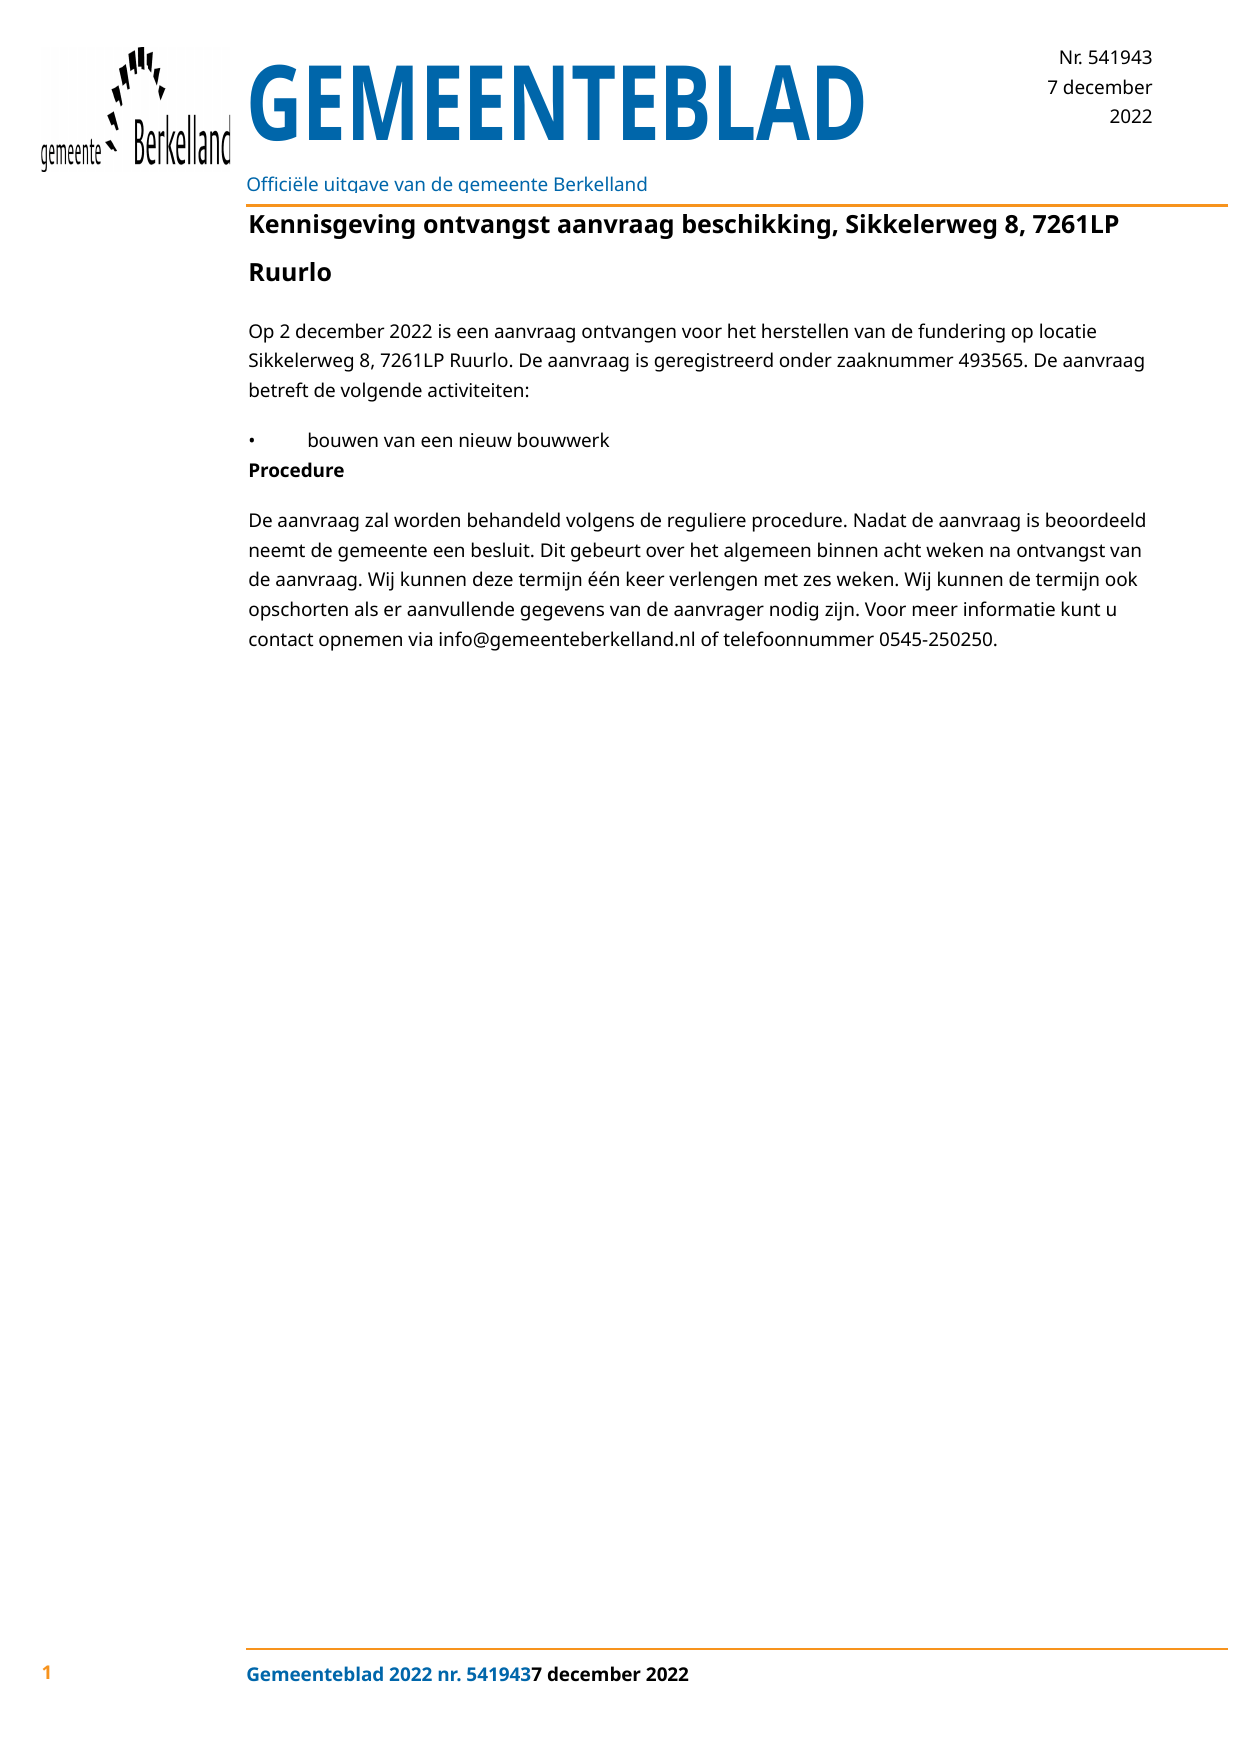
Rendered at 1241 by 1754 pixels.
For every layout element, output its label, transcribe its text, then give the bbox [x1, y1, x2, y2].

text Op 2 december 2022 is een aanvraag ontvangen voor het herstellen van de fundering op locatie Sikkelerweg 8, 7261LP Ruurlo. De aanvraag is geregistreerd onder zaaknummer 493565. De aanvraag betreft de volgende activiteiten: [248, 318, 1152, 403]
text Procedure [248, 457, 1152, 483]
picture [41, 47, 231, 172]
text Kennisgeving ontvangst aanvraag beschikking, Sikkelerweg 8, 7261LP Ruurlo [248, 207, 1152, 288]
text De aanvraag zal worden behandeld volgens de reguliere procedure. Nadat de aanvraag is beoordeeld neemt de gemeente een besluit. Dit gebeurt over het algemeen binnen acht weken na ontvangst van de aanvraag. Wij kunnen deze termijn één keer verlengen met zes weken. Wij kunnen de termijn ook opschorten als er aanvullende gegevens van de aanvrager nodig zijn. Voor meer informatie kunt u contact opnemen via info@gemeenteberkelland.nl of telefoonnummer 0545-250250. [248, 507, 1152, 652]
list bouwen van een nieuw bouwwerk [248, 427, 1152, 453]
